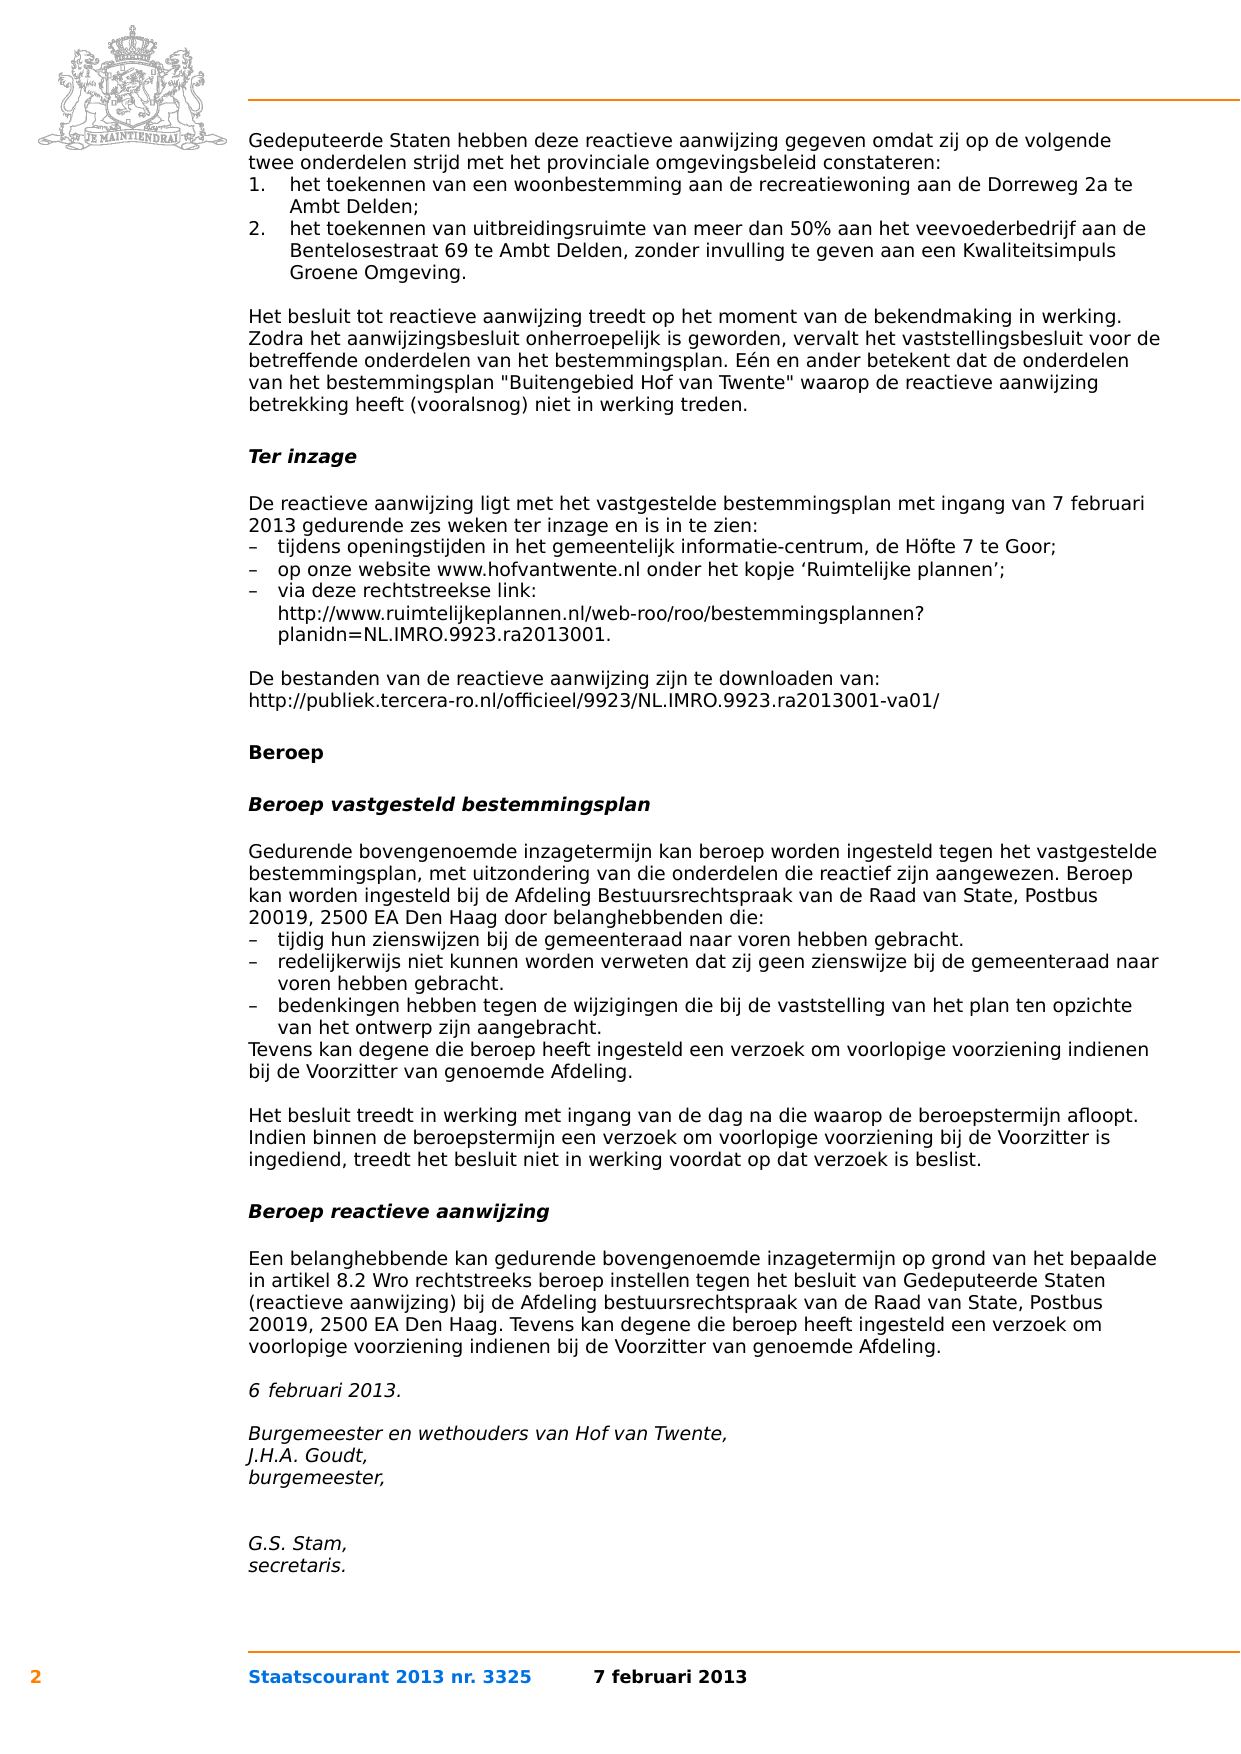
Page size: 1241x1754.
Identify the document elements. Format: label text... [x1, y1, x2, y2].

subtitle Beroep [248, 742, 1163, 764]
subtitle Beroep vastgesteld bestemmingsplan [248, 794, 1163, 816]
text Een belanghebbende kan gedurende bovengenoemde inzagetermijn op grond van het bepaalde in artikel 8.2 Wro rechtstreeks beroep instellen tegen het besluit van Gedeputeerde Staten (reactieve aanwijzing) bij de Afdeling bestuursrechtspraak van de Raad van State, Postbus 20019, 2500 EA Den Haag. Tevens kan degene die beroep heeft ingesteld een verzoek om voorlopige voorziening indienen bij de Voorzitter van genoemde Afdeling. [248, 1248, 1163, 1358]
text – via deze rechtstreekse link: http://www.ruimtelijkeplannen.nl/web-roo/roo/bestemmingsplannen?planidn=NL.IMRO.9923.ra2013001. [248, 580, 1163, 646]
text http://publiek.tercera-ro.nl/officieel/9923/NL.IMRO.9923.ra2013001-va01/ [248, 690, 1163, 712]
subtitle Ter inzage [248, 446, 1163, 467]
text Gedurende bovengenoemde inzagetermijn kan beroep worden ingesteld tegen het vastgestelde bestemmingsplan, met uitzondering van die onderdelen die reactief zijn aangewezen. Beroep kan worden ingesteld bij de Afdeling Bestuursrechtspraak van de Raad van State, Postbus 20019, 2500 EA Den Haag door belanghebbenden die: [248, 841, 1163, 929]
text – bedenkingen hebben tegen de wijzigingen die bij de vaststelling van het plan ten opzichte van het ontwerp zijn aangebracht. [248, 995, 1163, 1039]
text – tijdig hun zienswijzen bij de gemeenteraad naar voren hebben gebracht. [248, 929, 1163, 951]
text Gedeputeerde Staten hebben deze reactieve aanwijzing gegeven omdat zij op de volgende twee onderdelen strijd met het provinciale omgevingsbeleid constateren: [248, 130, 1163, 174]
text De bestanden van de reactieve aanwijzing zijn te downloaden van: [248, 668, 1163, 690]
text – tijdens openingstijden in het gemeentelijk informatie-centrum, de Höfte 7 te Goor; [248, 536, 1163, 558]
text Indien binnen de beroepstermijn een verzoek om voorlopige voorziening bij de Voorzitter is ingediend, treedt het besluit niet in werking voordat op dat verzoek is beslist. [248, 1127, 1163, 1171]
text 6 februari 2013. [248, 1379, 1163, 1401]
text – op onze website www.hofvantwente.nl onder het kopje ‘Ruimtelijke plannen’; [248, 558, 1163, 580]
text – redelijkerwijs niet kunnen worden verweten dat zij geen zienswijze bij de gemeenteraad naar voren hebben gebracht. [248, 951, 1163, 995]
text 2. het toekennen van uitbreidingsruimte van meer dan 50% aan het veevoederbedrijf aan de Bentelosestraat 69 te Ambt Delden, zonder invulling te geven aan een Kwaliteitsimpuls Groene Omgeving. [248, 218, 1163, 284]
text De reactieve aanwijzing ligt met het vastgestelde bestemmingsplan met ingang van 7 februari 2013 gedurende zes weken ter inzage en is in te zien: [248, 492, 1163, 536]
text G.S. Stam, secretaris. [248, 1511, 1163, 1577]
text Tevens kan degene die beroep heeft ingesteld een verzoek om voorlopige voorziening indienen bij de Voorzitter van genoemde Afdeling. [248, 1039, 1163, 1083]
text 1. het toekennen van een woonbestemming aan de recreatiewoning aan de Dorreweg 2a te Ambt Delden; [248, 174, 1163, 218]
text Het besluit tot reactieve aanwijzing treedt op het moment van de bekendmaking in werking. Zodra het aanwijzingsbesluit onherroepelijk is geworden, vervalt het vaststellingsbesluit voor de betreffende onderdelen van het bestemmingsplan. Eén en ander betekent dat de onderdelen van het bestemmingsplan "Buitengebied Hof van Twente" waarop de reactieve aanwijzing betrekking heeft (vooralsnog) niet in werking treden. [248, 306, 1163, 416]
picture [38, 25, 227, 150]
text Burgemeester en wethouders van Hof van Twente, J.H.A. Goudt, burgemeester, [248, 1423, 1163, 1489]
text Het besluit treedt in werking met ingang van de dag na die waarop de beroepstermijn afloopt. [248, 1105, 1163, 1127]
subtitle Beroep reactieve aanwijzing [248, 1201, 1163, 1223]
